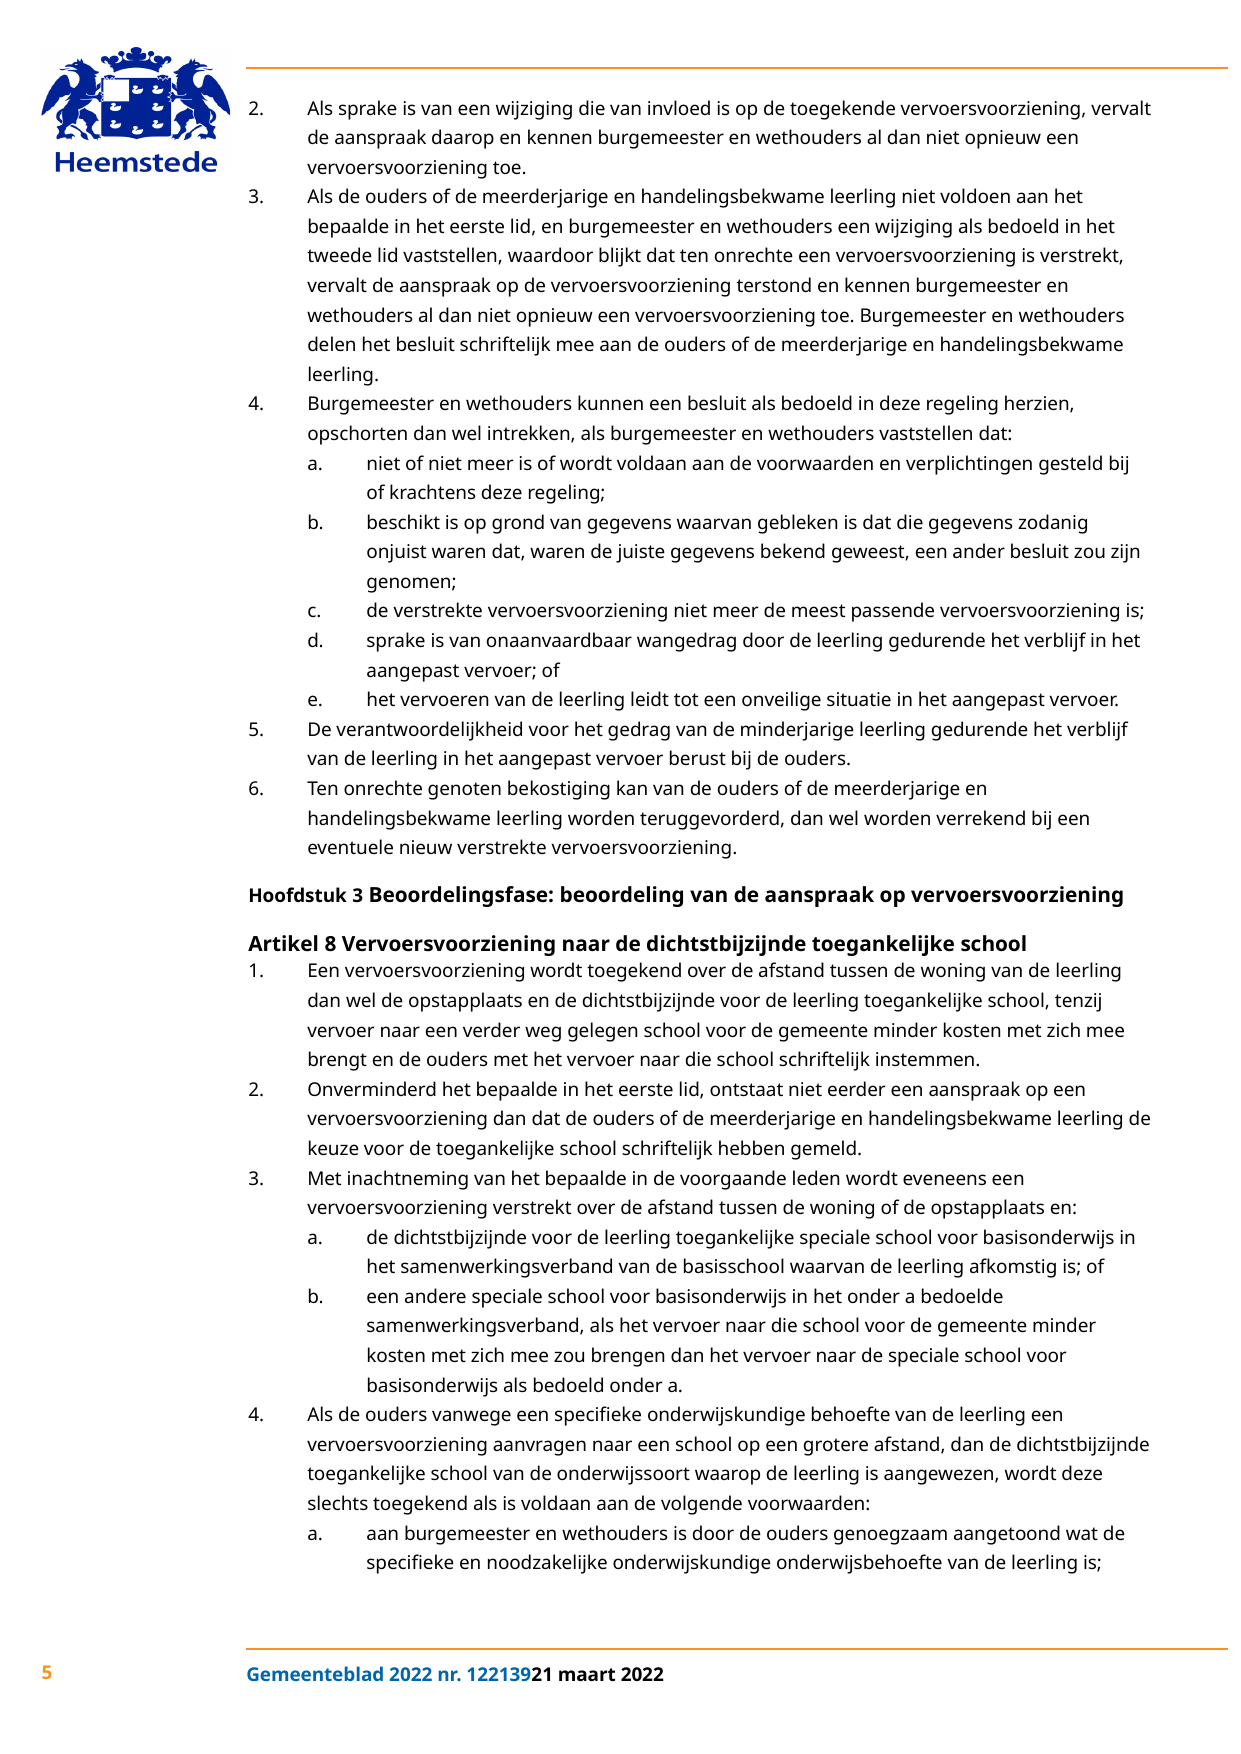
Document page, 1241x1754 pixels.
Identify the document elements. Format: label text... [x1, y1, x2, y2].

list een andere speciale school voor basisonderwijs in het onder a bedoelde samenwerkingsverband, als het vervoer naar die school voor de gemeente minder kosten met zich mee zou brengen dan het vervoer naar de speciale school voor basisonderwijs als bedoeld onder a. [307, 1283, 1152, 1398]
list Als de ouders of de meerderjarige en handelingsbekwame leerling niet voldoen aan het bepaalde in het eerste lid, en burgemeester en wethouders een wijziging als bedoeld in het tweede lid vaststellen, waardoor blijkt dat ten onrechte een vervoersvoorziening is verstrekt, vervalt de aanspraak op de vervoersvoorziening terstond en kennen burgemeester en wethouders al dan niet opnieuw een vervoersvoorziening toe. Burgemeester en wethouders delen het besluit schriftelijk mee aan de ouders of de meerderjarige en handelingsbekwame leerling. [248, 183, 1152, 387]
list Een vervoersvoorziening wordt toegekend over de afstand tussen de woning van de leerling dan wel de opstapplaats en de dichtstbijzijnde voor de leerling toegankelijke school, tenzij vervoer naar een verder weg gelegen school voor de gemeente minder kosten met zich mee brengt en de ouders met het vervoer naar die school schriftelijk instemmen. [248, 958, 1152, 1072]
list sprake is van onaanvaardbaar wangedrag door de leerling gedurende het verblijf in het aangepast vervoer; of [307, 627, 1152, 683]
picture [41, 47, 231, 172]
list het vervoeren van de leerling leidt tot een onveilige situatie in het aangepast vervoer. [307, 686, 1152, 712]
list Met inachtneming van het bepaalde in de voorgaande leden wordt eveneens een vervoersvoorziening verstrekt over de afstand tussen de woning of de opstapplaats en: [248, 1165, 1152, 1220]
text Artikel 8 Vervoersvoorziening naar de dichtstbijzijnde toegankelijke school [248, 929, 1152, 958]
list Burgemeester en wethouders kunnen een besluit als bedoeld in deze regeling herzien, opschorten dan wel intrekken, als burgemeester en wethouders vaststellen dat: [248, 391, 1152, 446]
list aan burgemeester en wethouders is door de ouders genoegzaam aangetoond wat de specifieke en noodzakelijke onderwijskundige onderwijsbehoefte van de leerling is; [307, 1520, 1152, 1575]
list De verantwoordelijkheid voor het gedrag van de minderjarige leerling gedurende het verblijf van de leerling in het aangepast vervoer berust bij de ouders. [248, 716, 1152, 771]
list Als de ouders vanwege een specifieke onderwijskundige behoefte van de leerling een vervoersvoorziening aanvragen naar een school op een grotere afstand, dan de dichtstbijzijnde toegankelijke school van de onderwijssoort waarop de leerling is aangewezen, wordt deze slechts toegekend als is voldaan aan de volgende voorwaarden: [248, 1401, 1152, 1516]
list de verstrekte vervoersvoorziening niet meer de meest passende vervoersvoorziening is; [307, 598, 1152, 623]
list de dichtstbijzijnde voor de leerling toegankelijke speciale school voor basisonderwijs in het samenwerkingsverband van de basisschool waarvan de leerling afkomstig is; of [307, 1224, 1152, 1279]
list beschikt is op grond van gegevens waarvan gebleken is dat die gegevens zodanig onjuist waren dat, waren de juiste gegevens bekend geweest, een ander besluit zou zijn genomen; [307, 509, 1152, 594]
list Ten onrechte genoten bekostiging kan van de ouders of de meerderjarige en handelingsbekwame leerling worden teruggevorderd, dan wel worden verrekend bij een eventuele nieuw verstrekte vervoersvoorziening. [248, 775, 1152, 860]
list Als sprake is van een wijziging die van invloed is op de toegekende vervoersvoorziening, vervalt de aanspraak daarop en kennen burgemeester en wethouders al dan niet opnieuw een vervoersvoorziening toe. [248, 95, 1152, 180]
list niet of niet meer is of wordt voldaan aan de voorwaarden en verplichtingen gesteld bij of krachtens deze regeling; [307, 450, 1152, 505]
list Onverminderd het bepaalde in het eerste lid, ontstaat niet eerder een aanspraak op een vervoersvoorziening dan dat de ouders of de meerderjarige en handelingsbekwame leerling de keuze voor de toegankelijke school schriftelijk hebben gemeld. [248, 1076, 1152, 1161]
text Hoofdstuk 3 Beoordelingsfase: beoordeling van de aanspraak op vervoersvoorziening [248, 880, 1152, 908]
